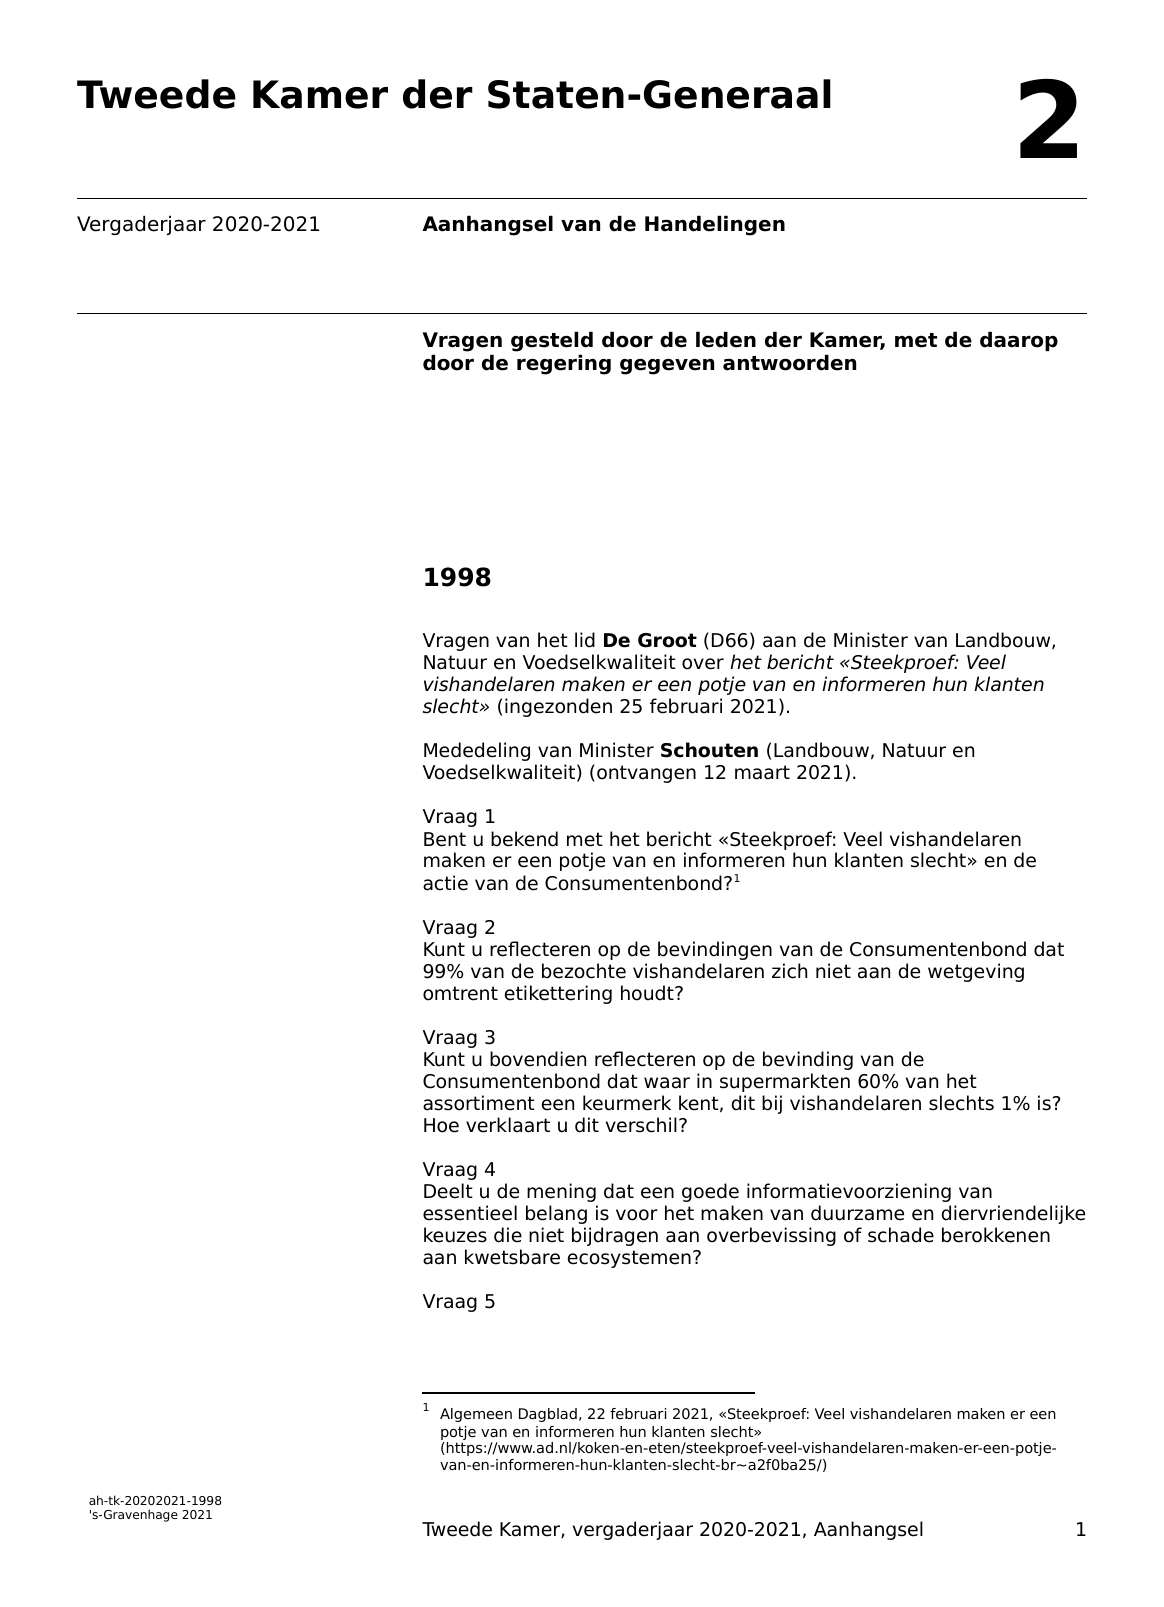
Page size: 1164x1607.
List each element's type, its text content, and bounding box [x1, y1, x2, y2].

table_header Tweede Kamer der Staten-Generaal [77, 59, 886, 198]
text Vraag 4 [422, 1159, 1087, 1181]
text 1998 [422, 563, 1087, 592]
table_cell Vragen gesteld door de leden der Kamer, met de daarop door de regering gegeven antwoorden [422, 314, 1087, 375]
text ah-tk-20202021-1998 [88, 1494, 323, 1508]
text Vragen van het lid De Groot (D66) aan de Minister van Landbouw, Natuur en Voedselkwaliteit over het bericht «Steekproef: Veel vishandelaren maken er een potje van en informeren hun klanten slecht» (ingezonden 25 februari 2021). [422, 630, 1087, 718]
text Kunt u reflecteren op de bevindingen van de Consumentenbond dat 99% van de bezochte vishandelaren zich niet aan de wetgeving omtrent etikettering houdt? [422, 938, 1087, 1004]
text Algemeen Dagblad, 22 februari 2021, «Steekproef: Veel vishandelaren maken er een potje van en informeren hun klanten slecht» (https://www.ad.nl/koken-en-eten/steekproef-veel-vishandelaren-maken-er-een-potje-van-en-informeren-hun-klanten-slecht-br~a2f0ba25/) [422, 1402, 1087, 1474]
table_header 2 [886, 59, 1087, 198]
table_cell Aanhangsel van de Handelingen [422, 199, 1087, 313]
text Kunt u bovendien reflecteren op de bevinding van de Consumentenbond dat waar in supermarkten 60% van het assortiment een keurmerk kent, dit bij vishandelaren slechts 1% is? Hoe verklaart u dit verschil? [422, 1049, 1087, 1137]
text Vraag 1 [422, 806, 1087, 828]
text Deelt u de mening dat een goede informatievoorziening van essentieel belang is voor het maken van duurzame en diervriendelijke keuzes die niet bijdragen aan overbevissing of schade berokkenen aan kwetsbare ecosystemen? [422, 1181, 1087, 1269]
text 's-Gravenhage 2021 [88, 1508, 323, 1522]
text Mededeling van Minister Schouten (Landbouw, Natuur en Voedselkwaliteit) (ontvangen 12 maart 2021). [422, 740, 1087, 784]
text Bent u bekend met het bericht «Steekproef: Veel vishandelaren maken er een potje van en informeren hun klanten slecht» en de actie van de Consumentenbond? [422, 828, 1087, 894]
text Vraag 3 [422, 1027, 1087, 1049]
table_cell Vergaderjaar 2020-2021 [77, 199, 422, 313]
text Vraag 5 [422, 1291, 1087, 1313]
text Vraag 2 [422, 917, 1087, 938]
table_cell [77, 314, 422, 375]
